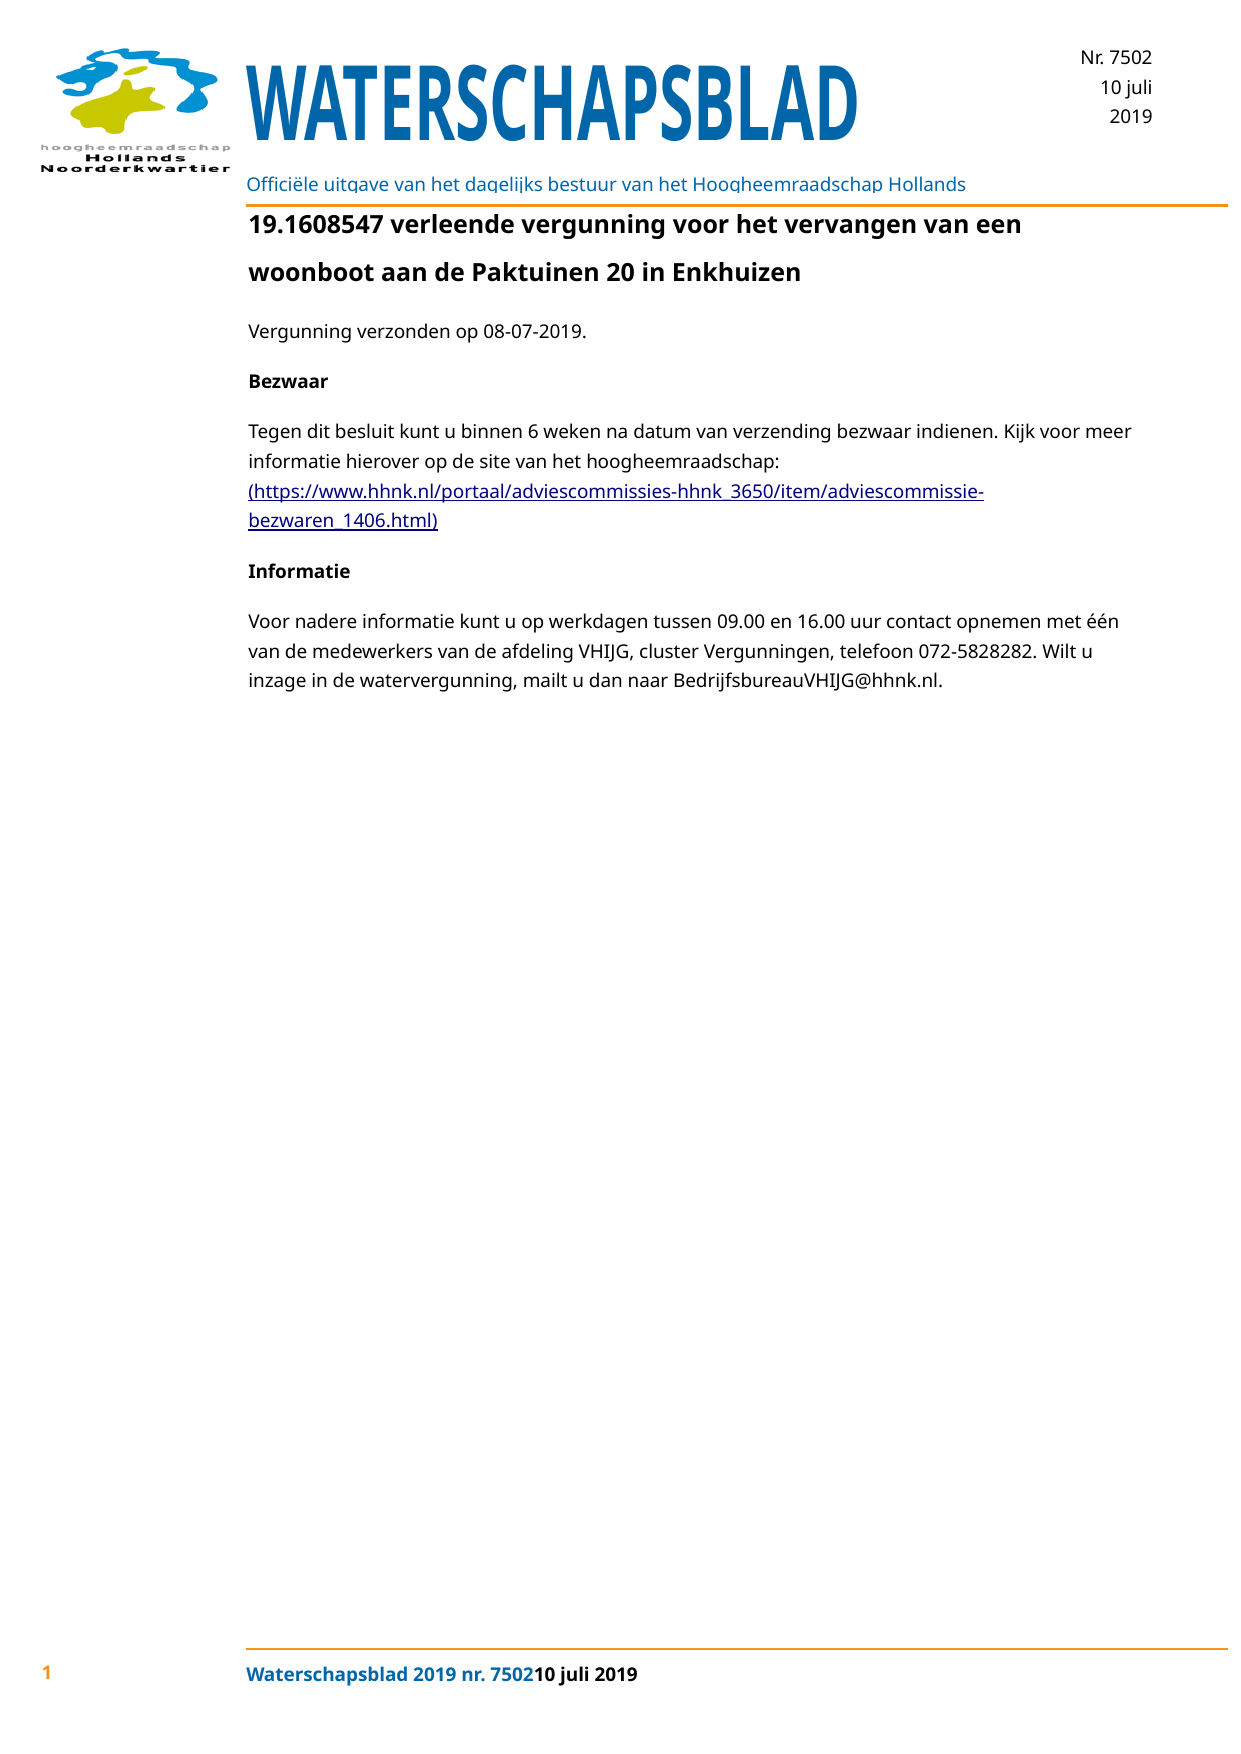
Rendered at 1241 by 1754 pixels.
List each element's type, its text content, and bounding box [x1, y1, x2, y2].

text Tegen dit besluit kunt u binnen 6 weken na datum van verzending bezwaar indienen. Kijk voor meer informatie hierover op de site van het hoogheemraadschap: (https://www.hhnk.nl/portaal/adviescommissies-hhnk_3650/item/adviescommissie-bezwaren_1406.html) [248, 419, 1152, 533]
text Vergunning verzonden op 08-07-2019. [248, 318, 1152, 344]
text Informatie [248, 558, 1152, 584]
text Bezwaar [248, 368, 1152, 394]
picture [41, 47, 231, 172]
text 19.1608547 verleende vergunning voor het vervangen van een woonboot aan de Paktuinen 20 in Enkhuizen [248, 207, 1152, 288]
text Voor nadere informatie kunt u op werkdagen tussen 09.00 en 16.00 uur contact opnemen met één van de medewerkers van de afdeling VHIJG, cluster Vergunningen, telefoon 072-5828282. Wilt u inzage in de watervergunning, mailt u dan naar BedrijfsbureauVHIJG@hhnk.nl. [248, 608, 1152, 693]
